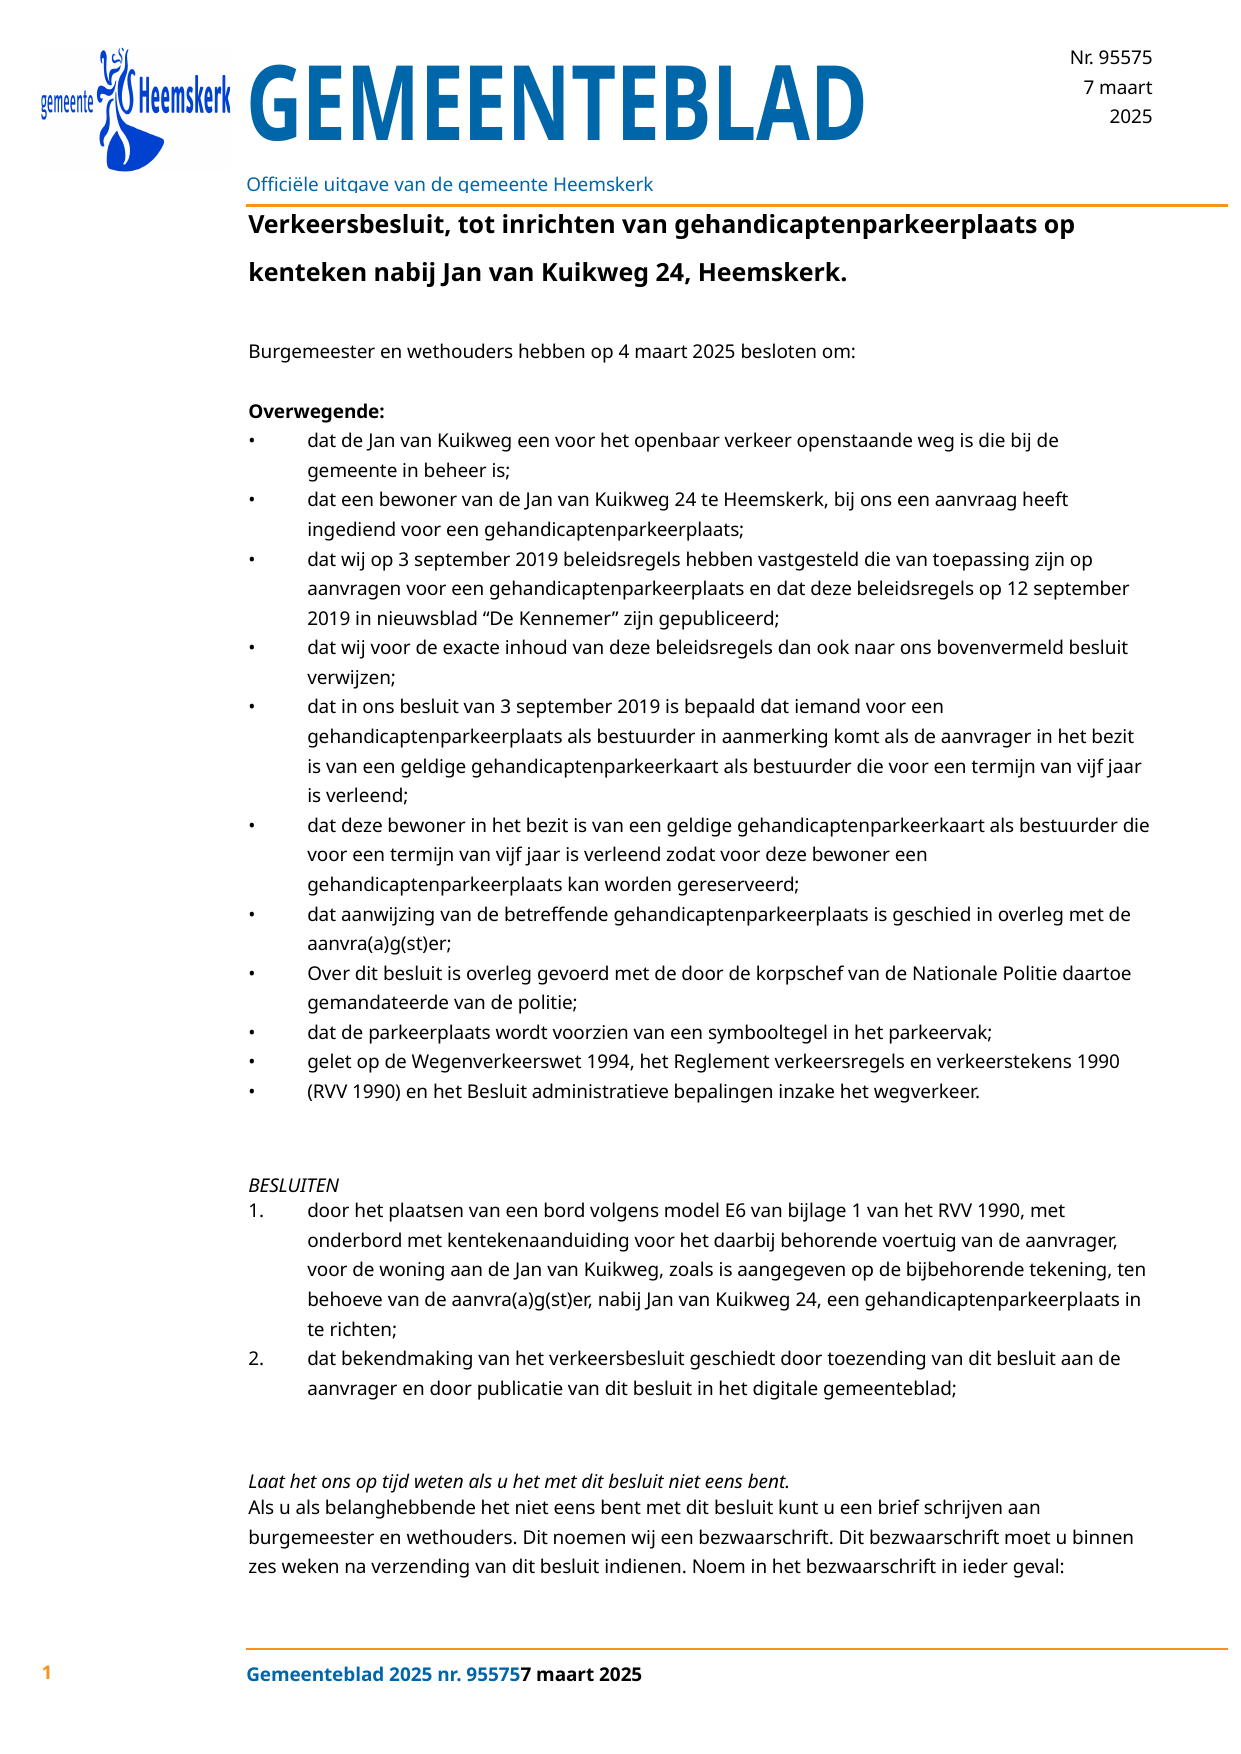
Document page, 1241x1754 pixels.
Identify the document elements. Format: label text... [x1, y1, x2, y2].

list dat deze bewoner in het bezit is van een geldige gehandicaptenparkeerkaart als bestuurder die voor een termijn van vijf jaar is verleend zodat voor deze bewoner een gehandicaptenparkeerplaats kan worden gereserveerd; [248, 812, 1152, 897]
list dat in ons besluit van 3 september 2019 is bepaald dat iemand voor een gehandicaptenparkeerplaats als bestuurder in aanmerking komt als de aanvrager in het bezit is van een geldige gehandicaptenparkeerkaart als bestuurder die voor een termijn van vijf jaar is verleend; [248, 694, 1152, 808]
text Laat het ons op tijd weten als u het met dit besluit niet eens bent. [248, 1468, 1152, 1494]
list dat wij voor de exacte inhoud van deze beleidsregels dan ook naar ons bovenvermeld besluit verwijzen; [248, 634, 1152, 690]
list dat wij op 3 september 2019 beleidsregels hebben vastgesteld die van toepassing zijn op aanvragen voor een gehandicaptenparkeerplaats en dat deze beleidsregels op 12 september 2019 in nieuwsblad “De Kennemer” zijn gepubliceerd; [248, 546, 1152, 631]
text Als u als belanghebbende het niet eens bent met dit besluit kunt u een brief schrijven aan burgemeester en wethouders. Dit noemen wij een bezwaarschrift. Dit bezwaarschrift moet u binnen zes weken na verzending van dit besluit indienen. Noem in het bezwaarschrift in ieder geval: [248, 1494, 1152, 1579]
text BESLUITEN [248, 1172, 1152, 1197]
list door het plaatsen van een bord volgens model E6 van bijlage 1 van het RVV 1990, met onderbord met kentekenaanduiding voor het daarbij behorende voertuig van de aanvrager, voor de woning aan de Jan van Kuikweg, zoals is aangegeven op de bijbehorende tekening, ten behoeve van de aanvra(a)g(st)er, nabij Jan van Kuikweg 24, een gehandicaptenparkeerplaats in te richten; [248, 1197, 1152, 1342]
list dat bekendmaking van het verkeersbesluit geschiedt door toezending van dit besluit aan de aanvrager en door publicatie van dit besluit in het digitale gemeenteblad; [248, 1345, 1152, 1401]
list dat een bewoner van de Jan van Kuikweg 24 te Heemskerk, bij ons een aanvraag heeft ingediend voor een gehandicaptenparkeerplaats; [248, 487, 1152, 542]
text Verkeersbesluit, tot inrichten van gehandicaptenparkeerplaats op kenteken nabij Jan van Kuikweg 24, Heemskerk. [248, 207, 1152, 288]
list Over dit besluit is overleg gevoerd met de door de korpschef van de Nationale Politie daartoe gemandateerde van de politie; [248, 960, 1152, 1015]
list dat aanwijzing van de betreffende gehandicaptenparkeerplaats is geschied in overleg met de aanvra(a)g(st)er; [248, 901, 1152, 956]
list (RVV 1990) en het Besluit administratieve bepalingen inzake het wegverkeer. [248, 1078, 1152, 1104]
list dat de parkeerplaats wordt voorzien van een symbooltegel in het parkeervak; [248, 1019, 1152, 1045]
picture [41, 47, 231, 172]
text Overwegende: [248, 398, 1152, 423]
list gelet op de Wegenverkeerswet 1994, het Reglement verkeersregels en verkeerstekens 1990 [248, 1049, 1152, 1074]
list dat de Jan van Kuikweg een voor het openbaar verkeer openstaande weg is die bij de gemeente in beheer is; [248, 427, 1152, 483]
text Burgemeester en wethouders hebben op 4 maart 2025 besloten om: [248, 339, 1152, 364]
